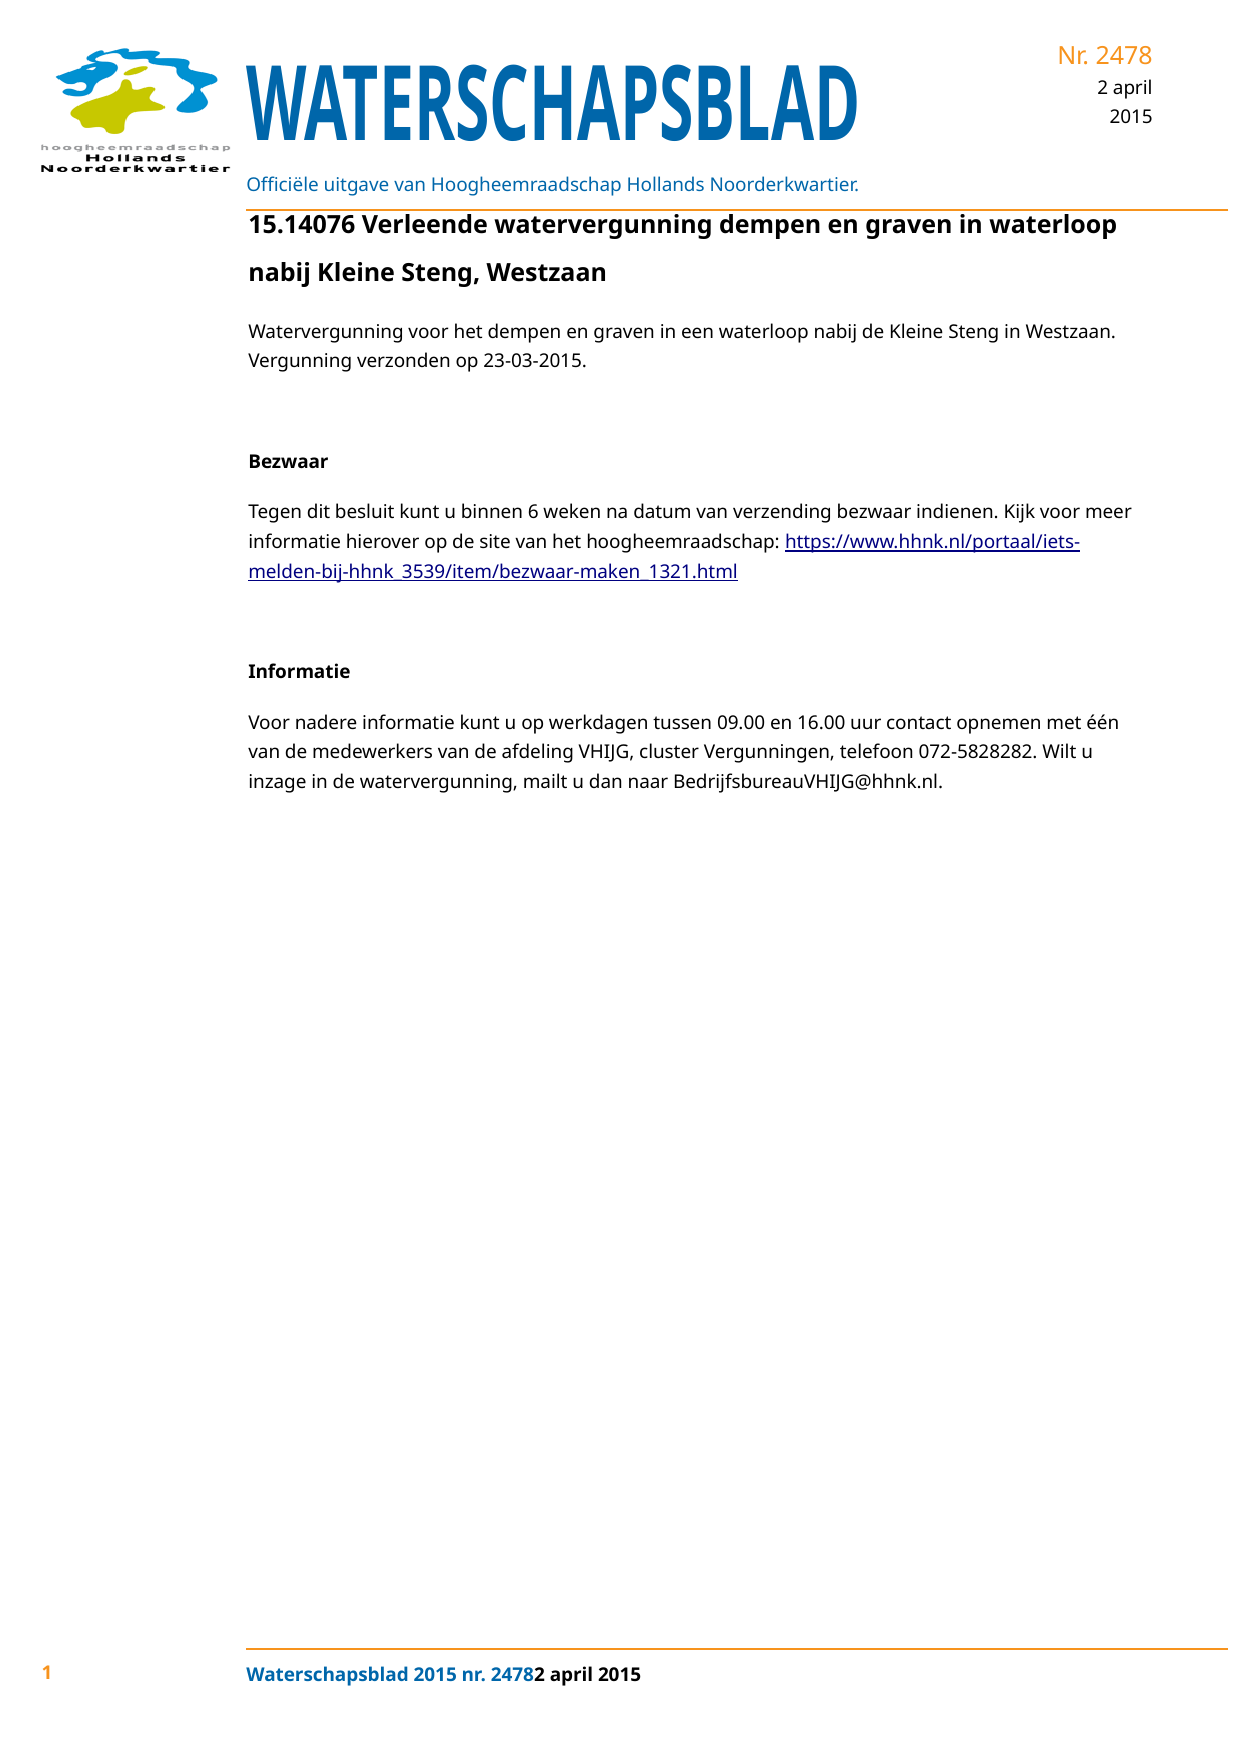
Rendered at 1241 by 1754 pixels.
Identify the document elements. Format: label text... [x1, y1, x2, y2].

text Watervergunning voor het dempen en graven in een waterloop nabij de Kleine Steng in Westzaan. Vergunning verzonden op 23-03-2015. [248, 318, 1152, 373]
text Bezwaar [248, 448, 1152, 474]
text Voor nadere informatie kunt u op werkdagen tussen 09.00 en 16.00 uur contact opnemen met één van de medewerkers van de afdeling VHIJG, cluster Vergunningen, telefoon 072-5828282. Wilt u inzage in de watervergunning, mailt u dan naar BedrijfsbureauVHIJG@hhnk.nl. [248, 709, 1152, 794]
text Informatie [248, 659, 1152, 684]
text Tegen dit besluit kunt u binnen 6 weken na datum van verzending bezwaar indienen. Kijk voor meer informatie hierover op de site van het hoogheemraadschap: https://www.hhnk.nl/portaal/iets-melden-bij-hhnk_3539/item/bezwaar-maken_1321.html [248, 499, 1152, 584]
picture [41, 47, 231, 172]
text 15.14076 Verleende watervergunning dempen en graven in waterloop nabij Kleine Steng, Westzaan [248, 211, 1152, 288]
